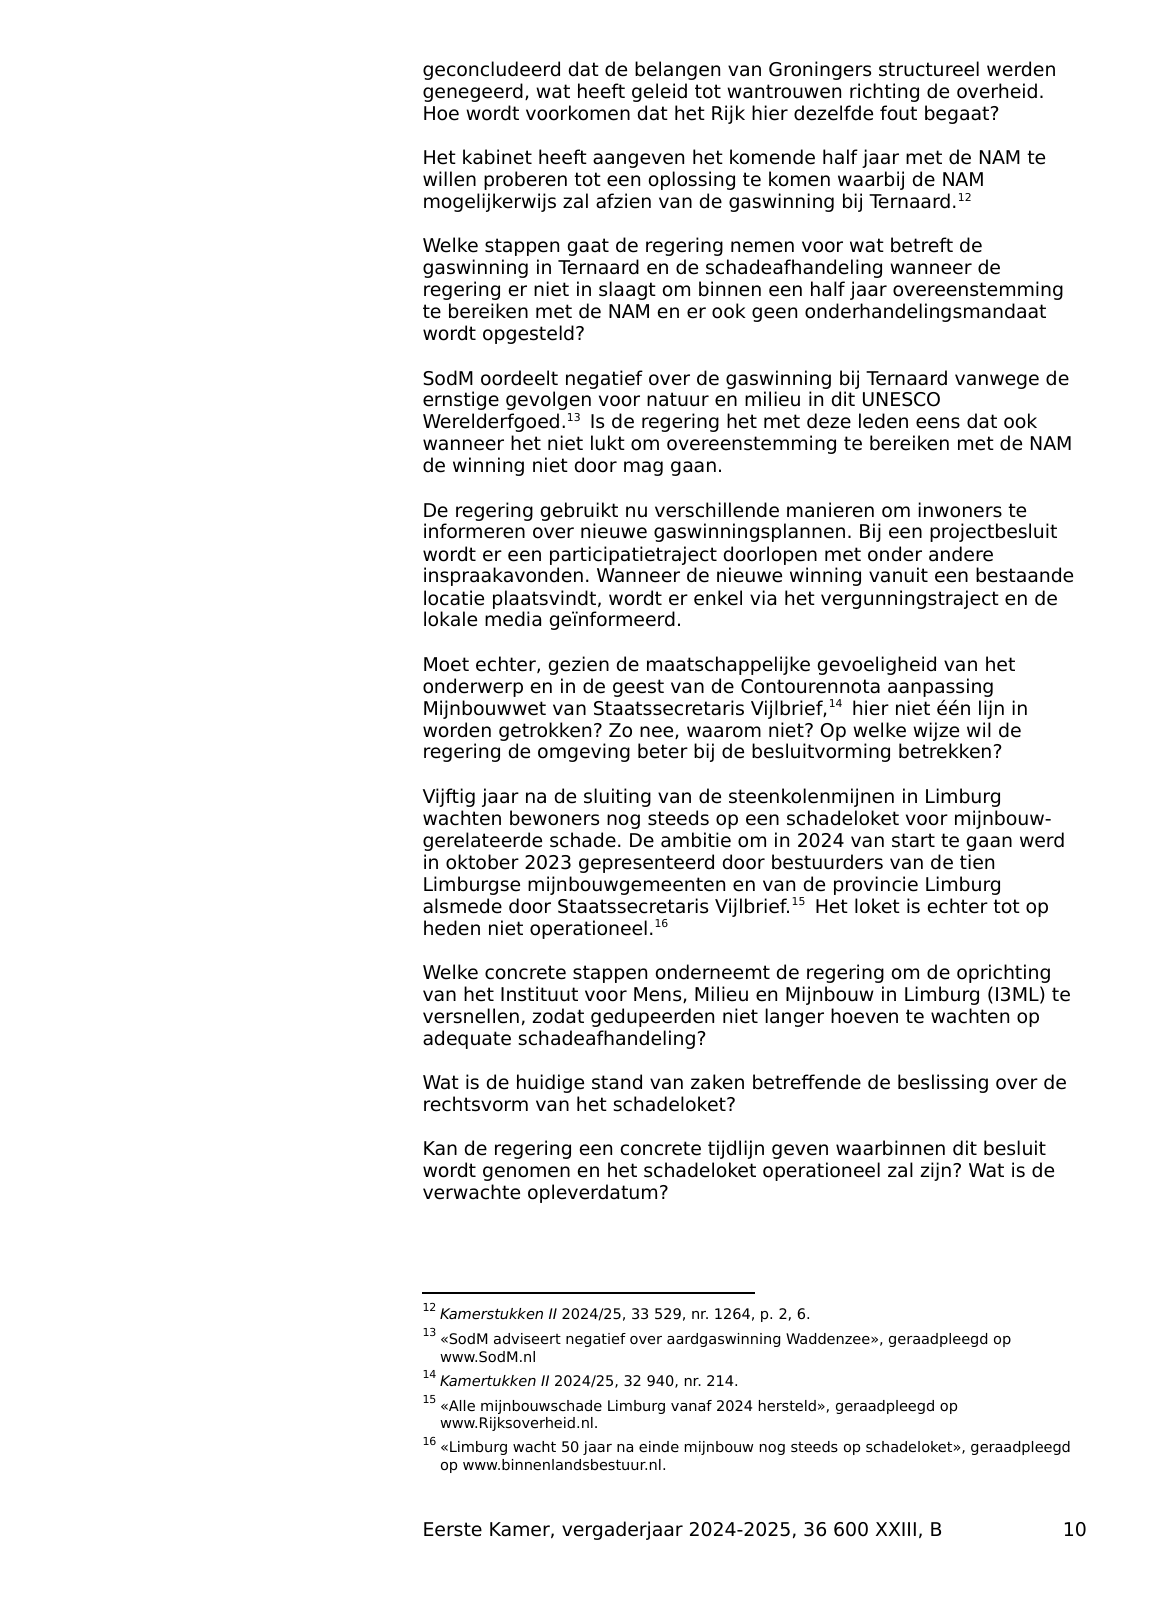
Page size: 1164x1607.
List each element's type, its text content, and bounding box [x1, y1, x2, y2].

text Vijftig jaar na de sluiting van de steenkolenmijnen in Limburg wachten bewoners nog steeds op een schadeloket voor mijnbouw-gerelateerde schade. De ambitie om in 2024 van start te gaan werd in oktober 2023 gepresenteerd door bestuurders van de tien Limburgse mijnbouwgemeenten en van de provincie Limburg alsmede door Staatssecretaris Vijlbrief. Het loket is echter tot op heden niet operationeel. [422, 786, 1087, 939]
text De regering gebruikt nu verschillende manieren om inwoners te informeren over nieuwe gaswinningsplannen. Bij een projectbesluit wordt er een participatietraject doorlopen met onder andere inspraakavonden. Wanneer de nieuwe winning vanuit een bestaande locatie plaatsvindt, wordt er enkel via het vergunningstraject en de lokale media geïnformeerd. [422, 499, 1087, 631]
text Moet echter, gezien de maatschappelijke gevoeligheid van het onderwerp en in de geest van de Contourennota aanpassing Mijnbouwwet van Staatssecretaris Vijlbrief, hier niet één lijn in worden getrokken? Zo nee, waarom niet? Op welke wijze wil de regering de omgeving beter bij de besluitvorming betrekken? [422, 653, 1087, 763]
text «Limburg wacht 50 jaar na einde mijnbouw nog steeds op schadeloket», geraadpleegd op www.binnenlandsbestuur.nl. [422, 1435, 1087, 1474]
text Kamertukken II 2024/25, 32 940, nr. 214. [422, 1368, 1087, 1391]
text Kamerstukken II 2024/25, 33 529, nr. 1264, p. 2, 6. [422, 1302, 1087, 1324]
text Welke stappen gaat de regering nemen voor wat betreft de gaswinning in Ternaard en de schadeafhandeling wanneer de regering er niet in slaagt om binnen een half jaar overeenstemming te bereiken met de NAM en er ook geen onderhandelingsmandaat wordt opgesteld? [422, 235, 1087, 345]
text «Alle mijnbouwschade Limburg vanaf 2024 hersteld», geraadpleegd op www.Rijksoverheid.nl. [422, 1393, 1087, 1432]
text «SodM adviseert negatief over aardgaswinning Waddenzee», geraadpleegd op www.SodM.nl [422, 1327, 1087, 1366]
text Kan de regering een concrete tijdlijn geven waarbinnen dit besluit wordt genomen en het schadeloket operationeel zal zijn? Wat is de verwachte opleverdatum? [422, 1138, 1087, 1204]
text Welke concrete stappen onderneemt de regering om de oprichting van het Instituut voor Mens, Milieu en Mijnbouw in Limburg (I3ML) te versnellen, zodat gedupeerden niet langer hoeven te wachten op adequate schadeafhandeling? [422, 962, 1087, 1049]
text SodM oordeelt negatief over de gaswinning bij Ternaard vanwege de ernstige gevolgen voor natuur en milieu in dit UNESCO Werelderfgoed. Is de regering het met deze leden eens dat ook wanneer het niet lukt om overeenstemming te bereiken met de NAM de winning niet door mag gaan. [422, 367, 1087, 477]
text Wat is de huidige stand van zaken betreffende de beslissing over de rechtsvorm van het schadeloket? [422, 1072, 1087, 1116]
text Het kabinet heeft aangeven het komende half jaar met de NAM te willen proberen tot een oplossing te komen waarbij de NAM mogelijkerwijs zal afzien van de gaswinning bij Ternaard. [422, 147, 1087, 213]
text geconcludeerd dat de belangen van Groningers structureel werden genegeerd, wat heeft geleid tot wantrouwen richting de overheid. Hoe wordt voorkomen dat het Rijk hier dezelfde fout begaat? [422, 59, 1087, 125]
